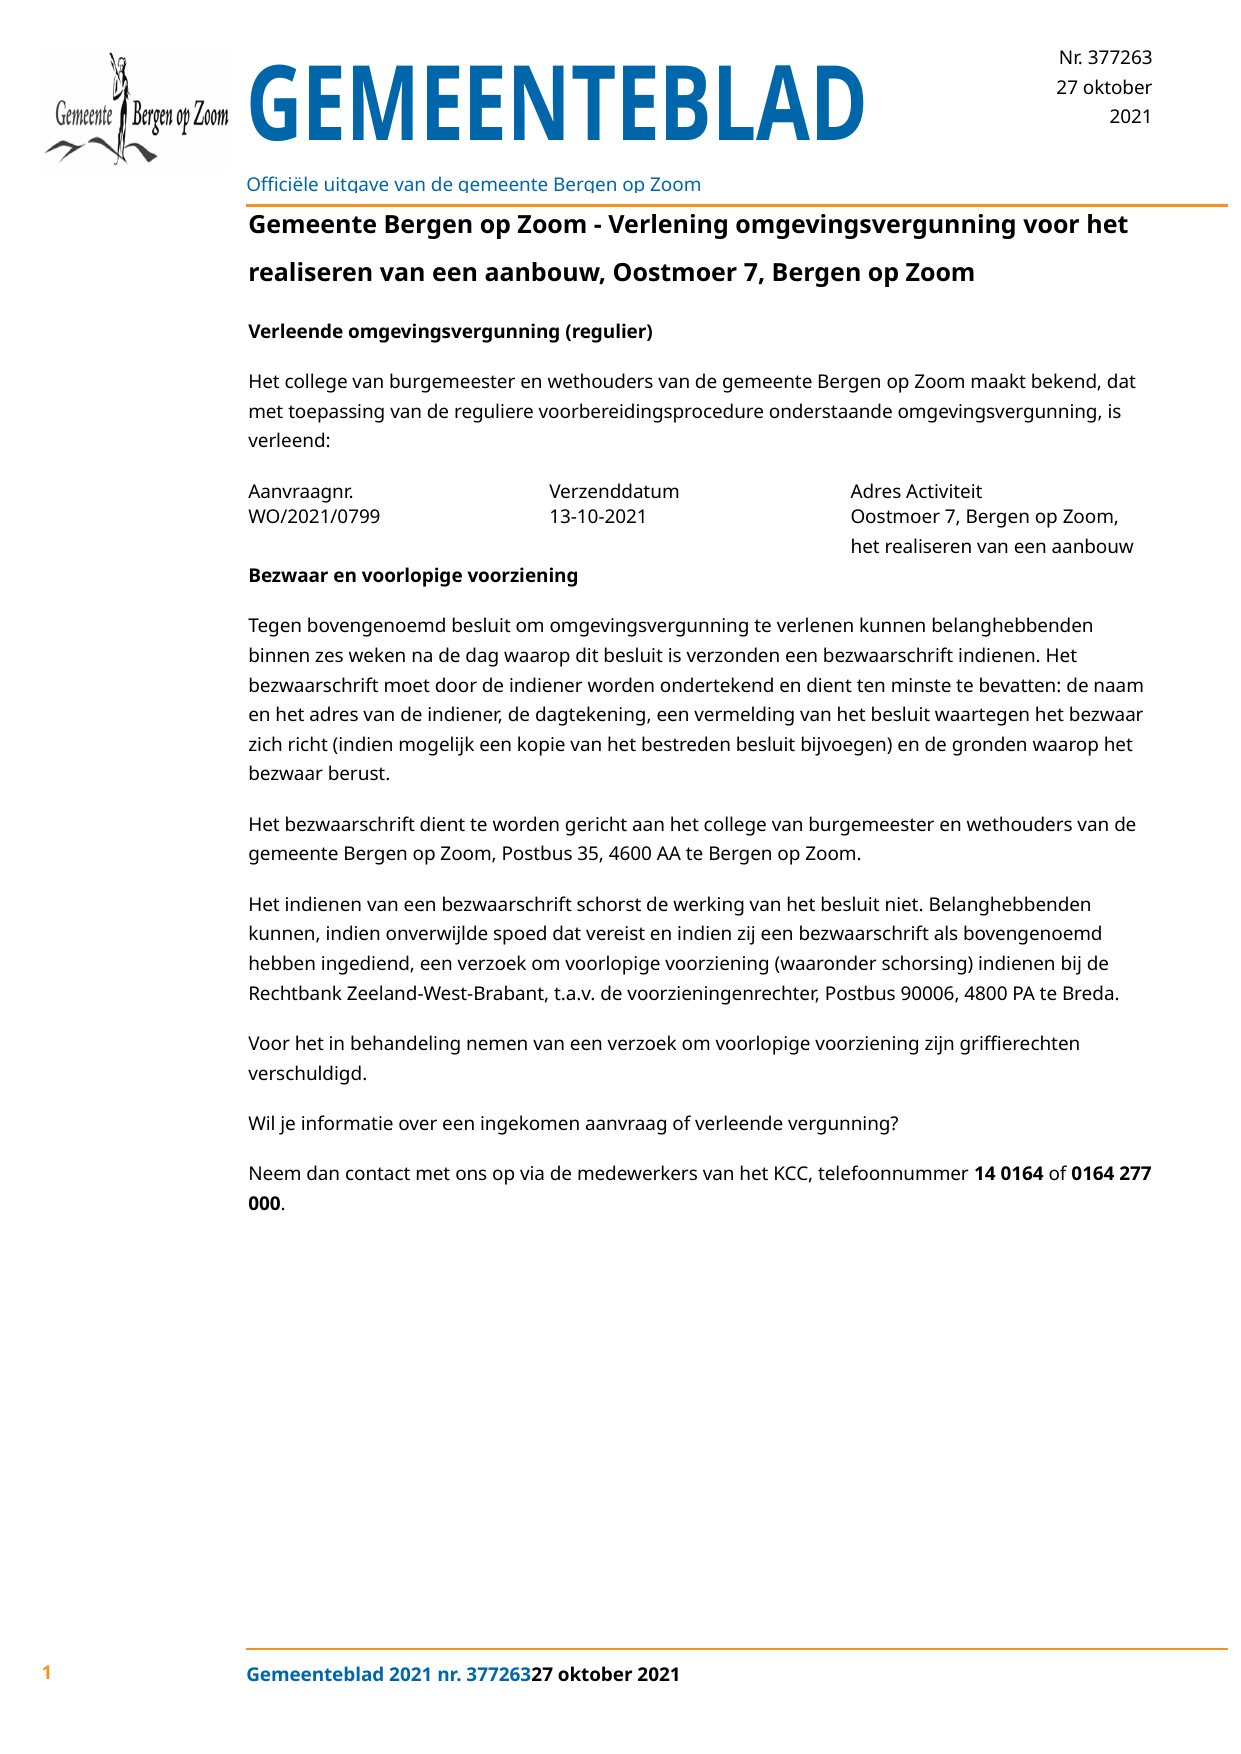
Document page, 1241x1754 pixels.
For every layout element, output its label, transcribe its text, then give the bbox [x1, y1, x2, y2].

text Voor het in behandeling nemen van een verzoek om voorlopige voorziening zijn griffierechten verschuldigd. [248, 1030, 1152, 1086]
table_header Adres Activiteit [850, 478, 1152, 504]
text Het college van burgemeester en wethouders van de gemeente Bergen op Zoom maakt bekend, dat met toepassing van de reguliere voorbereidingsprocedure onderstaande omgevingsvergunning, is verleend: [248, 368, 1152, 453]
text Bezwaar en voorlopige voorziening [248, 562, 1152, 588]
text Het bezwaarschrift dient te worden gericht aan het college van burgemeester en wethouders van de gemeente Bergen op Zoom, Postbus 35, 4600 AA te Bergen op Zoom. [248, 811, 1152, 866]
table_header Verzenddatum [549, 478, 850, 504]
table_cell 13-10-2021 [549, 504, 850, 559]
picture [41, 47, 231, 172]
table_cell WO/2021/0799 [248, 504, 549, 559]
text Tegen bovengenoemd besluit om omgevingsvergunning te verlenen kunnen belanghebbenden binnen zes weken na de dag waarop dit besluit is verzonden een bezwaarschrift indienen. Het bezwaarschrift moet door de indiener worden ondertekend en dient ten minste te bevatten: de naam en het adres van de indiener, de dagtekening, een vermelding van het besluit waartegen het bezwaar zich richt (indien mogelijk een kopie van het bestreden besluit bijvoegen) en de gronden waarop het bezwaar berust. [248, 613, 1152, 786]
text Verleende omgevingsvergunning (regulier) [248, 318, 1152, 344]
table_header Aanvraagnr. [248, 478, 549, 504]
text Gemeente Bergen op Zoom - Verlening omgevingsvergunning voor het realiseren van een aanbouw, Oostmoer 7, Bergen op Zoom [248, 207, 1152, 288]
table_cell Oostmoer 7, Bergen op Zoom, het realiseren van een aanbouw [850, 504, 1152, 559]
text Wil je informatie over een ingekomen aanvraag of verleende vergunning? [248, 1110, 1152, 1136]
text Neem dan contact met ons op via de medewerkers van het KCC, telefoonnummer 14 0164 of 0164 277 000. [248, 1161, 1152, 1216]
text Het indienen van een bezwaarschrift schorst de werking van het besluit niet. Belanghebbenden kunnen, indien onverwijlde spoed dat vereist en indien zij een bezwaarschrift als bovengenoemd hebben ingediend, een verzoek om voorlopige voorziening (waaronder schorsing) indienen bij de Rechtbank Zeeland-West-Brabant, t.a.v. de voorzieningenrechter, Postbus 90006, 4800 PA te Breda. [248, 891, 1152, 1006]
